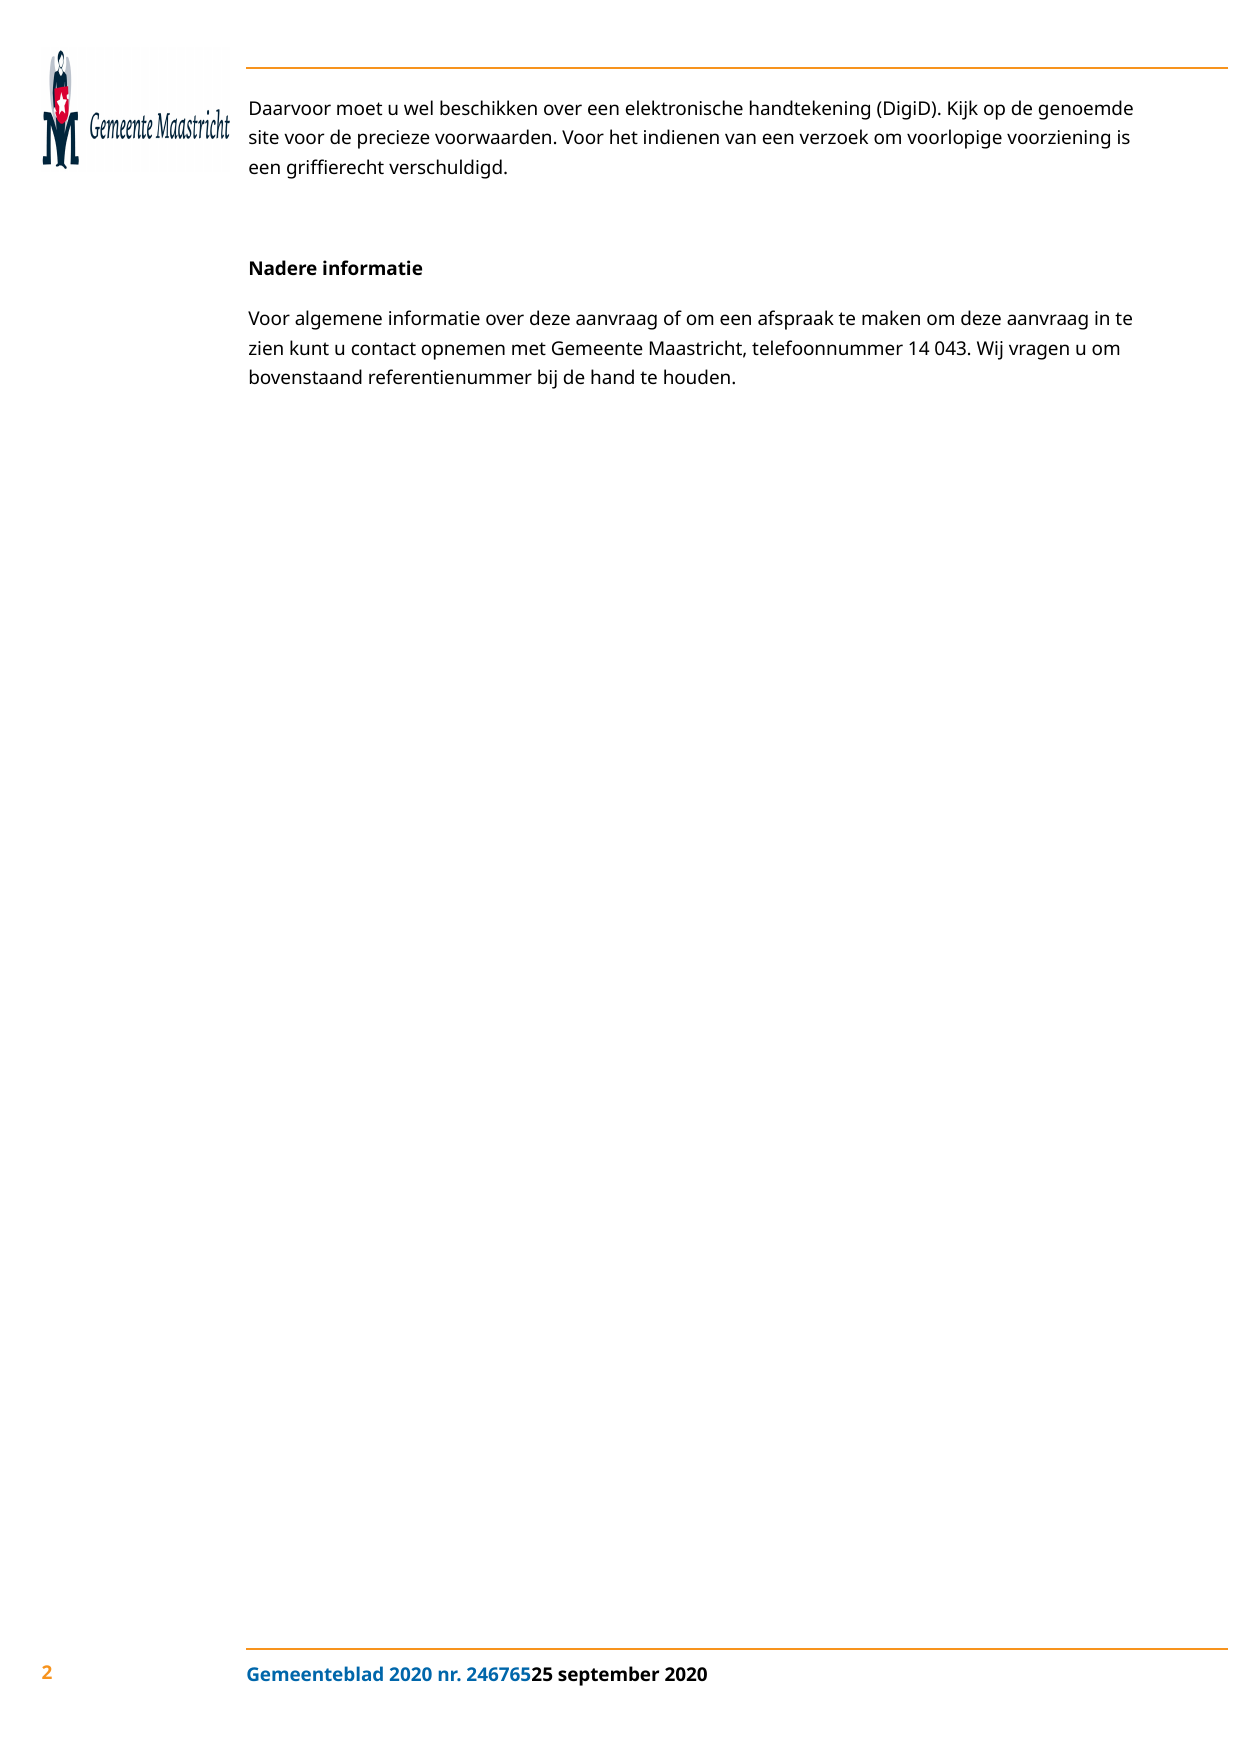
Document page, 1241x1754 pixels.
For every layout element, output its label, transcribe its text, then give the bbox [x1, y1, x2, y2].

text Voor algemene informatie over deze aanvraag of om een afspraak te maken om deze aanvraag in te zien kunt u contact opnemen met Gemeente Maastricht, telefoonnummer 14 043. Wij vragen u om bovenstaand referentienummer bij de hand te houden. [248, 305, 1152, 390]
picture [41, 47, 231, 172]
text Nadere informatie [248, 255, 1152, 281]
text Daarvoor moet u wel beschikken over een elektronische handtekening (DigiD). Kijk op de genoemde site voor de precieze voorwaarden. Voor het indienen van een verzoek om voorlopige voorziening is een griffierecht verschuldigd. [248, 95, 1152, 180]
